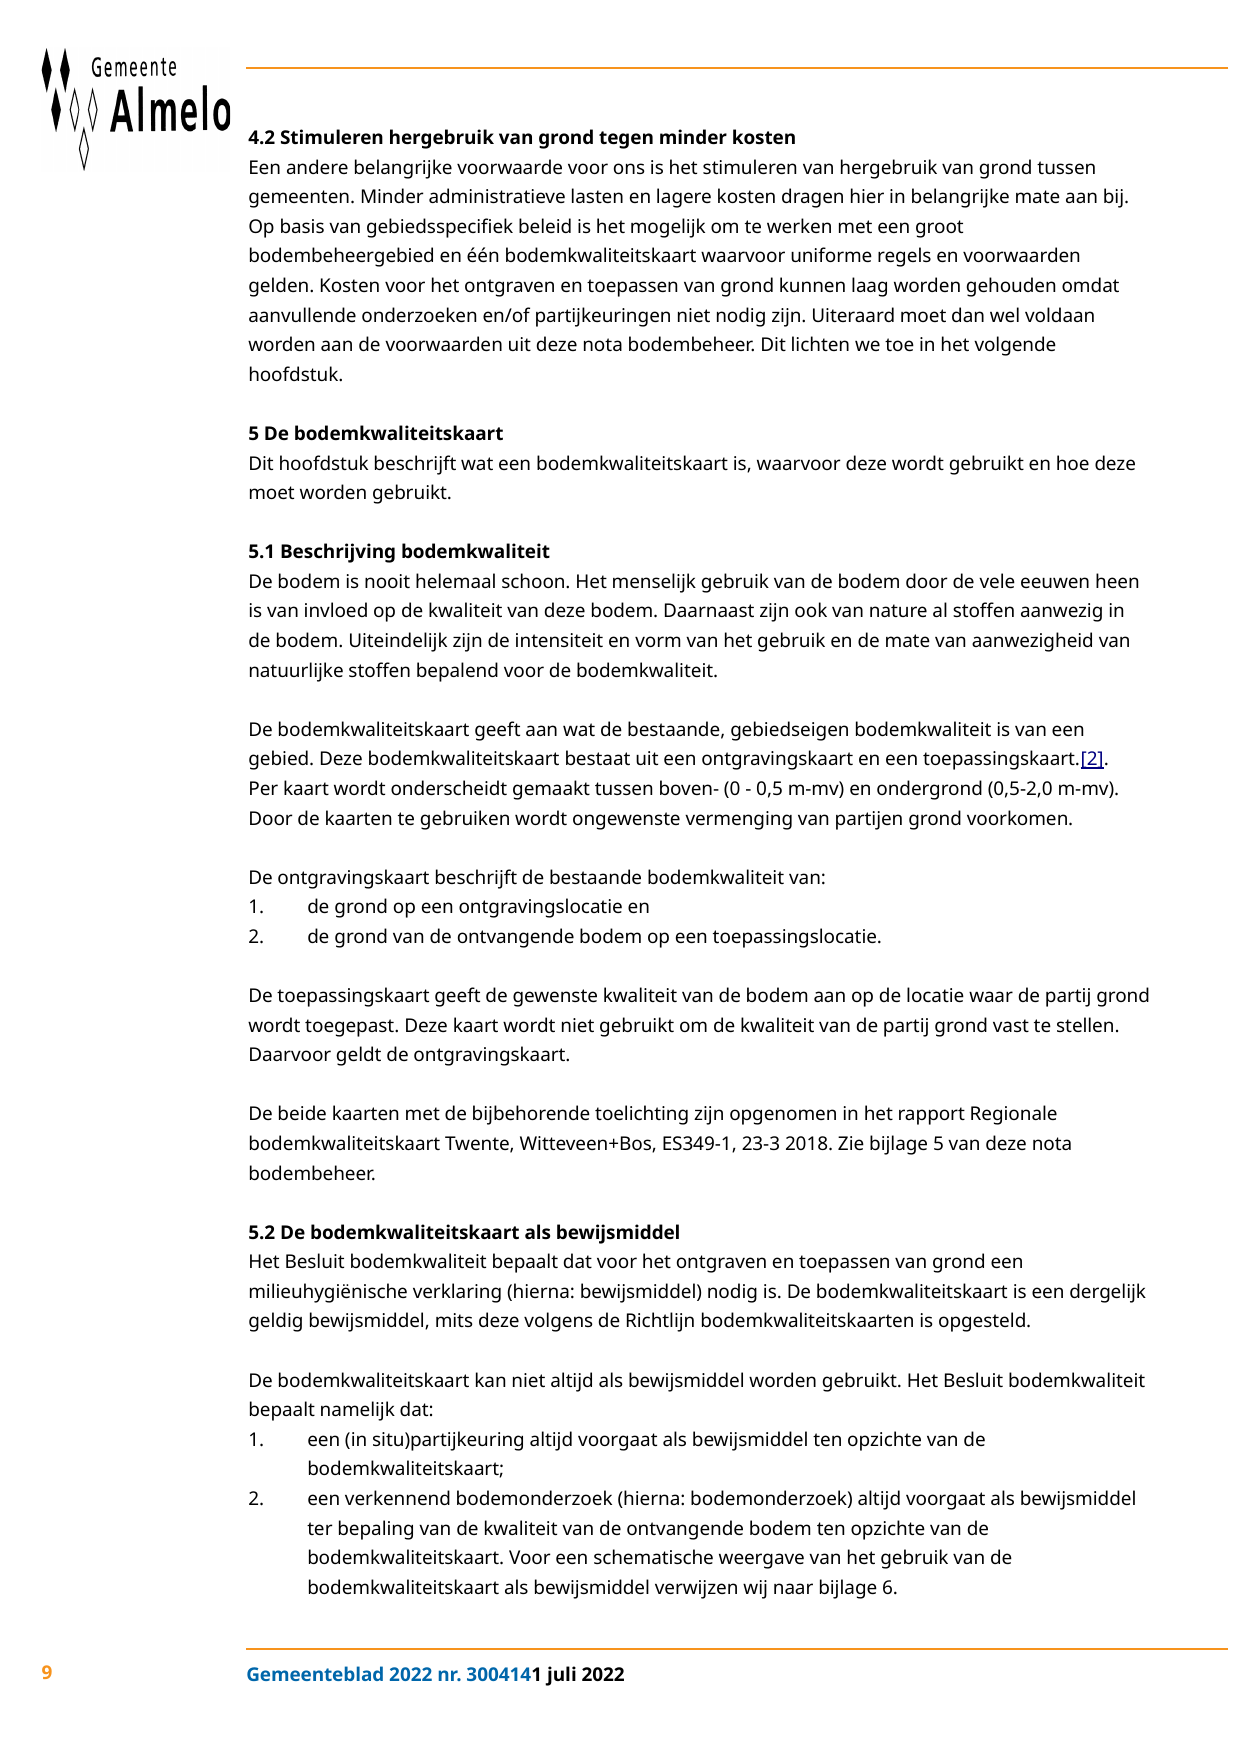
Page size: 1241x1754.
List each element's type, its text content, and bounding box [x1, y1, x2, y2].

picture [41, 47, 231, 172]
list een (in situ)partijkeuring altijd voorgaat als bewijsmiddel ten opzichte van de bodemkwaliteitskaart; [248, 1426, 1152, 1481]
text 4.2 Stimuleren hergebruik van grond tegen minder kosten [248, 124, 1152, 150]
text De ontgravingskaart beschrijft de bestaande bodemkwaliteit van: [248, 864, 1152, 890]
list een verkennend bodemonderzoek (hierna: bodemonderzoek) altijd voorgaat als bewijsmiddel ter bepaling van de kwaliteit van de ontvangende bodem ten opzichte van de bodemkwaliteitskaart. Voor een schematische weergave van het gebruik van de bodemkwaliteitskaart als bewijsmiddel verwijzen wij naar bijlage 6. [248, 1485, 1152, 1600]
text De toepassingskaart geeft de gewenste kwaliteit van de bodem aan op de locatie waar de partij grond wordt toegepast. Deze kaart wordt niet gebruikt om de kwaliteit van de partij grond vast te stellen. Daarvoor geldt de ontgravingskaart. [248, 982, 1152, 1067]
list de grond van de ontvangende bodem op een toepassingslocatie. [248, 923, 1152, 949]
text De beide kaarten met de bijbehorende toelichting zijn opgenomen in het rapport Regionale bodemkwaliteitskaart Twente, Witteveen+Bos, ES349-1, 23-3 2018. Zie bijlage 5 van deze nota bodembeheer. [248, 1101, 1152, 1186]
text 5 De bodemkwaliteitskaart [248, 420, 1152, 446]
text De bodemkwaliteitskaart geeft aan wat de bestaande, gebiedseigen bodemkwaliteit is van een gebied. Deze bodemkwaliteitskaart bestaat uit een ontgravingskaart en een toepassingskaart.[2]. [248, 716, 1152, 771]
text 5.2 De bodemkwaliteitskaart als bewijsmiddel [248, 1219, 1152, 1245]
text Een andere belangrijke voorwaarde voor ons is het stimuleren van hergebruik van grond tussen gemeenten. Minder administratieve lasten en lagere kosten dragen hier in belangrijke mate aan bij. Op basis van gebiedsspecifiek beleid is het mogelijk om te werken met een groot bodembeheergebied en één bodemkwaliteitskaart waarvoor uniforme regels en voorwaarden gelden. Kosten voor het ontgraven en toepassen van grond kunnen laag worden gehouden omdat aanvullende onderzoeken en/of partijkeuringen niet nodig zijn. Uiteraard moet dan wel voldaan worden aan de voorwaarden uit deze nota bodembeheer. Dit lichten we toe in het volgende hoofdstuk. [248, 154, 1152, 387]
text De bodem is nooit helemaal schoon. Het menselijk gebruik van de bodem door de vele eeuwen heen is van invloed op de kwaliteit van deze bodem. Daarnaast zijn ook van nature al stoffen aanwezig in de bodem. Uiteindelijk zijn de intensiteit en vorm van het gebruik en de mate van aanwezigheid van natuurlijke stoffen bepalend voor de bodemkwaliteit. [248, 568, 1152, 683]
text Per kaart wordt onderscheidt gemaakt tussen boven- (0 - 0,5 m-mv) en ondergrond (0,5-2,0 m-mv). Door de kaarten te gebruiken wordt ongewenste vermenging van partijen grond voorkomen. [248, 775, 1152, 831]
text Dit hoofdstuk beschrijft wat een bodemkwaliteitskaart is, waarvoor deze wordt gebruikt en hoe deze moet worden gebruikt. [248, 450, 1152, 505]
text Het Besluit bodemkwaliteit bepaalt dat voor het ontgraven en toepassen van grond een milieuhygiënische verklaring (hierna: bewijsmiddel) nodig is. De bodemkwaliteitskaart is een dergelijk geldig bewijsmiddel, mits deze volgens de Richtlijn bodemkwaliteitskaarten is opgesteld. [248, 1248, 1152, 1333]
text 5.1 Beschrijving bodemkwaliteit [248, 538, 1152, 564]
text De bodemkwaliteitskaart kan niet altijd als bewijsmiddel worden gebruikt. Het Besluit bodemkwaliteit bepaalt namelijk dat: [248, 1367, 1152, 1422]
list de grond op een ontgravingslocatie en [248, 893, 1152, 919]
